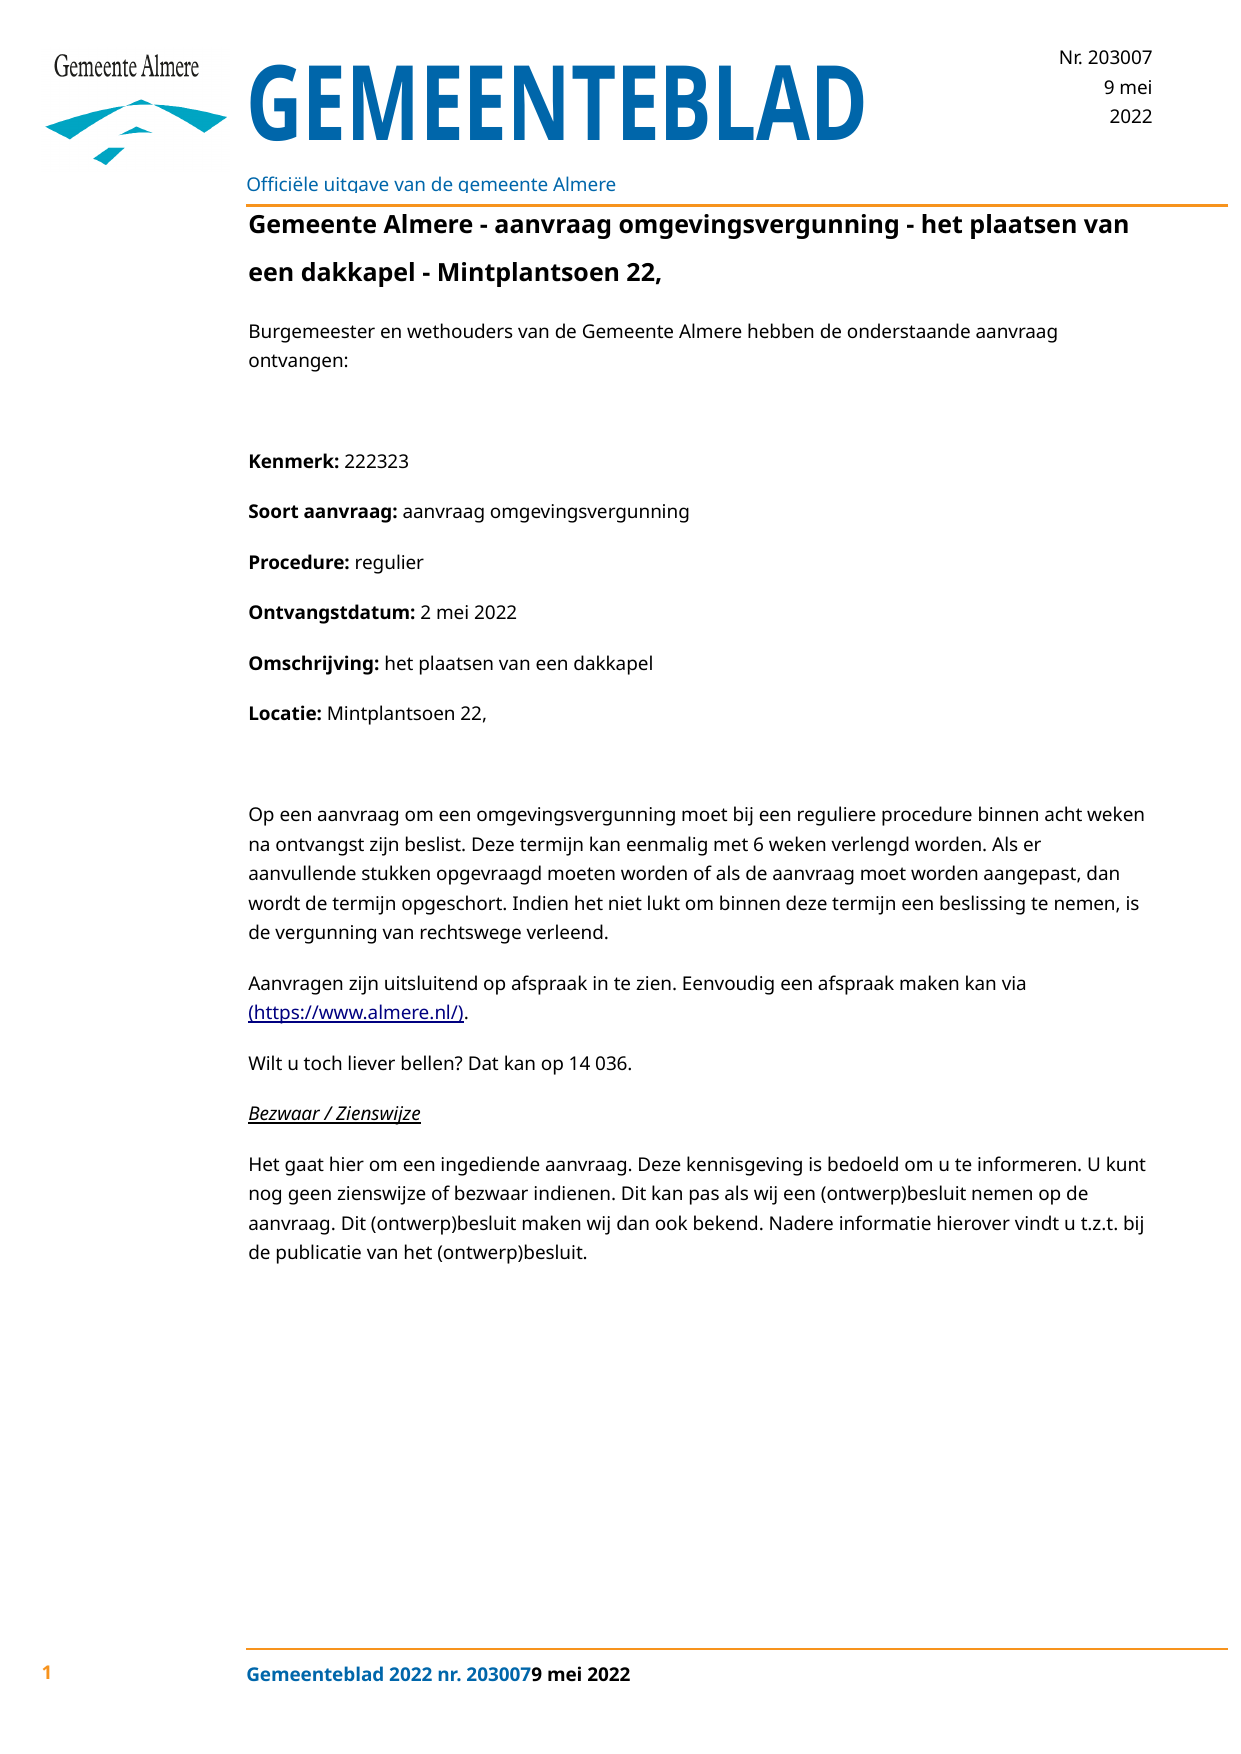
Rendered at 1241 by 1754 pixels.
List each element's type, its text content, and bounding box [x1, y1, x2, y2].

text Wilt u toch liever bellen? Dat kan op 14 036. [248, 1050, 1152, 1076]
text Bezwaar / Zienswijze [248, 1100, 1152, 1126]
text Ontvangstdatum: 2 mei 2022 [248, 599, 1152, 625]
text Soort aanvraag: aanvraag omgevingsvergunning [248, 499, 1152, 524]
text Omschrijving: het plaatsen van een dakkapel [248, 650, 1152, 676]
text Op een aanvraag om een omgevingsvergunning moet bij een reguliere procedure binnen acht weken na ontvangst zijn beslist. Deze termijn kan eenmalig met 6 weken verlengd worden. Als er aanvullende stukken opgevraagd moeten worden of als de aanvraag moet worden aangepast, dan wordt de termijn opgeschort. Indien het niet lukt om binnen deze termijn een beslissing te nemen, is de vergunning van rechtswege verleend. [248, 801, 1152, 945]
text Aanvragen zijn uitsluitend op afspraak in te zien. Eenvoudig een afspraak maken kan via (https://www.almere.nl/). [248, 970, 1152, 1025]
text Kenmerk: 222323 [248, 448, 1152, 474]
text Gemeente Almere - aanvraag omgevingsvergunning - het plaatsen van een dakkapel - Mintplantsoen 22, [248, 207, 1152, 288]
picture [41, 47, 231, 172]
text Burgemeester en wethouders van de Gemeente Almere hebben de onderstaande aanvraag ontvangen: [248, 318, 1152, 373]
text Procedure: regulier [248, 549, 1152, 575]
text Locatie: Mintplantsoen 22, [248, 700, 1152, 726]
text Het gaat hier om een ingediende aanvraag. Deze kennisgeving is bedoeld om u te informeren. U kunt nog geen zienswijze of bezwaar indienen. Dit kan pas als wij een (ontwerp)besluit nemen op de aanvraag. Dit (ontwerp)besluit maken wij dan ook bekend. Nadere informatie hierover vindt u t.z.t. bij de publicatie van het (ontwerp)besluit. [248, 1151, 1152, 1265]
